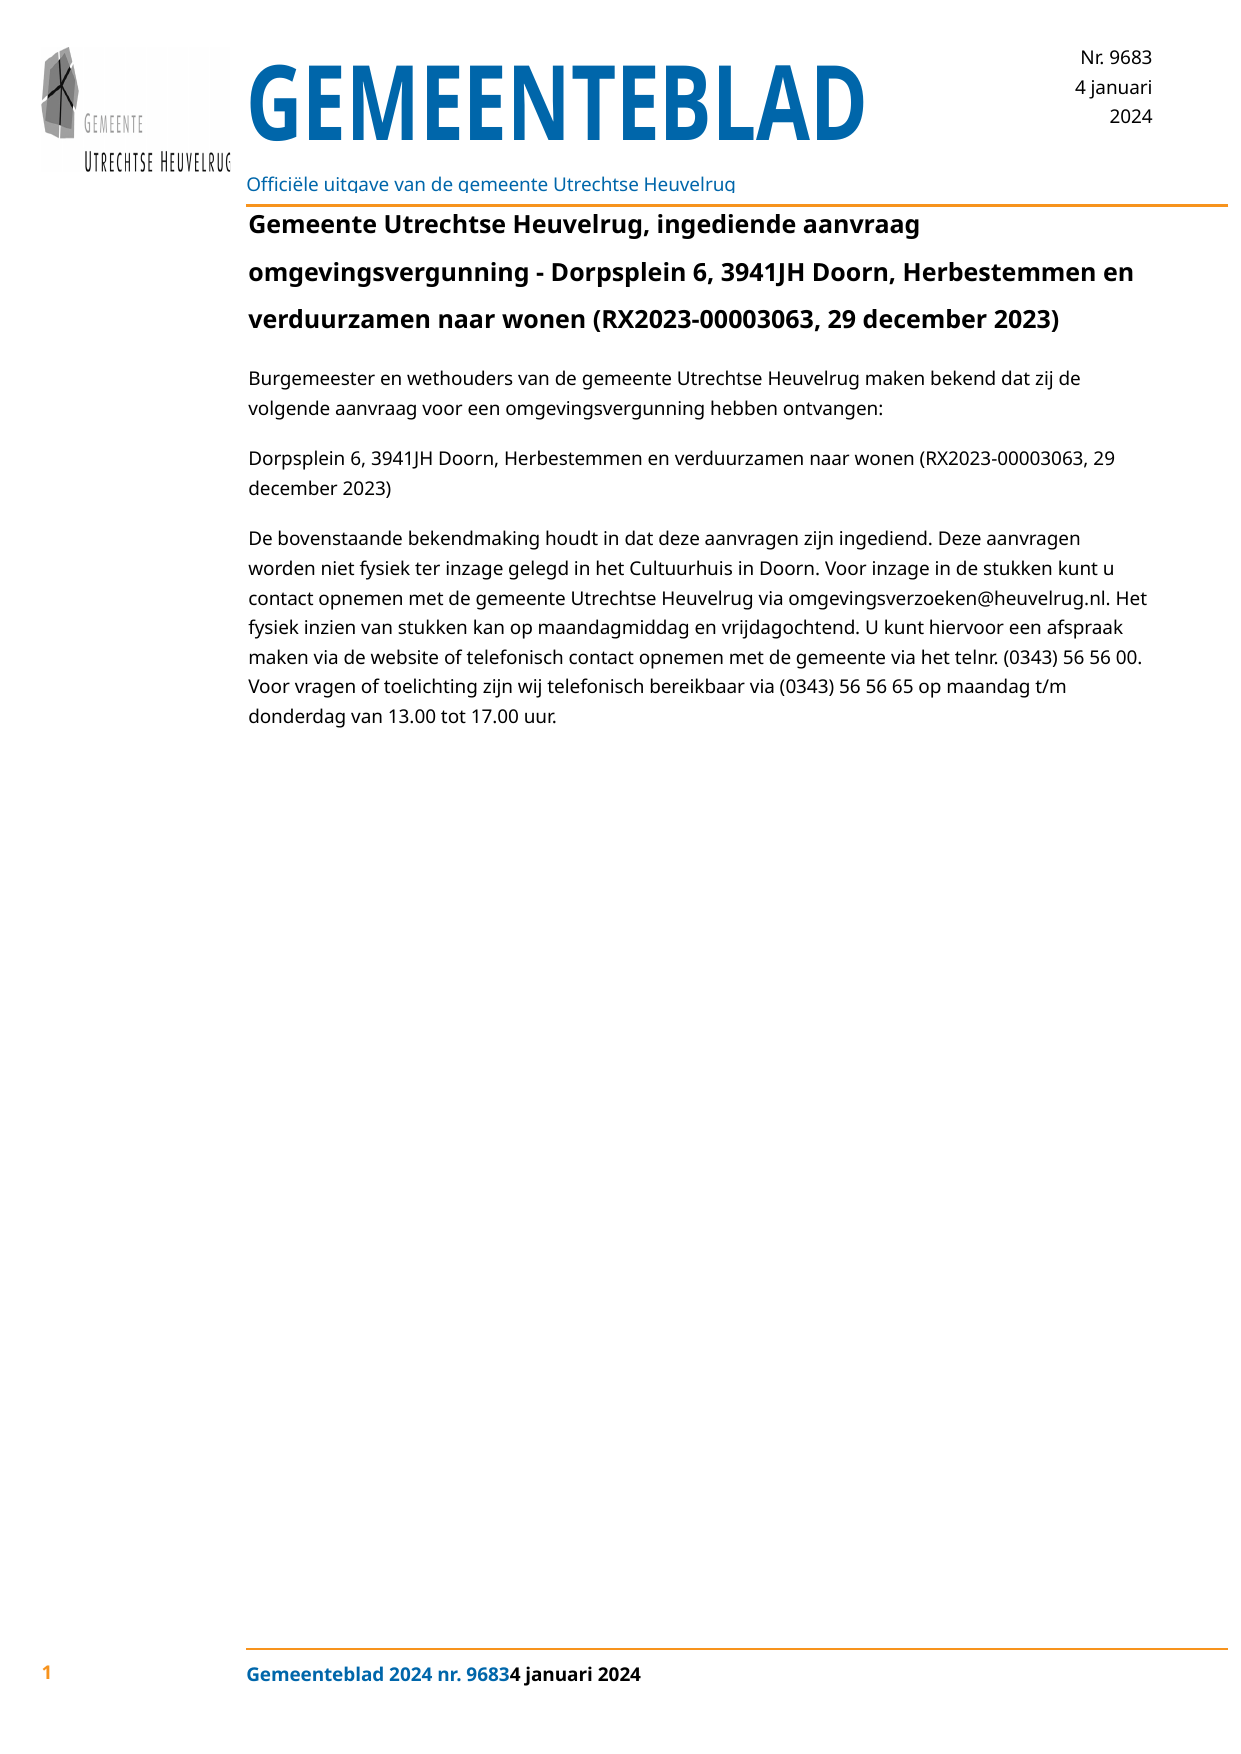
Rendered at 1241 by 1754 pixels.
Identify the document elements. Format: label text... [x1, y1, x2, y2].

text Gemeente Utrechtse Heuvelrug, ingediende aanvraag omgevingsvergunning - Dorpsplein 6, 3941JH Doorn, Herbestemmen en verduurzamen naar wonen (RX2023-00003063, 29 december 2023) [248, 207, 1152, 336]
text Dorpsplein 6, 3941JH Doorn, Herbestemmen en verduurzamen naar wonen (RX2023-00003063, 29 december 2023) [248, 446, 1152, 501]
text Burgemeester en wethouders van de gemeente Utrechtse Heuvelrug maken bekend dat zij de volgende aanvraag voor een omgevingsvergunning hebben ontvangen: [248, 366, 1152, 421]
picture [41, 47, 231, 172]
text De bovenstaande bekendmaking houdt in dat deze aanvragen zijn ingediend. Deze aanvragen worden niet fysiek ter inzage gelegd in het Cultuurhuis in Doorn. Voor inzage in de stukken kunt u contact opnemen met de gemeente Utrechtse Heuvelrug via omgevingsverzoeken@heuvelrug.nl. Het fysiek inzien van stukken kan op maandagmiddag en vrijdagochtend. U kunt hiervoor een afspraak maken via de website of telefonisch contact opnemen met de gemeente via het telnr. (0343) 56 56 00. Voor vragen of toelichting zijn wij telefonisch bereikbaar via (0343) 56 56 65 op maandag t/m donderdag van 13.00 tot 17.00 uur. [248, 526, 1152, 729]
